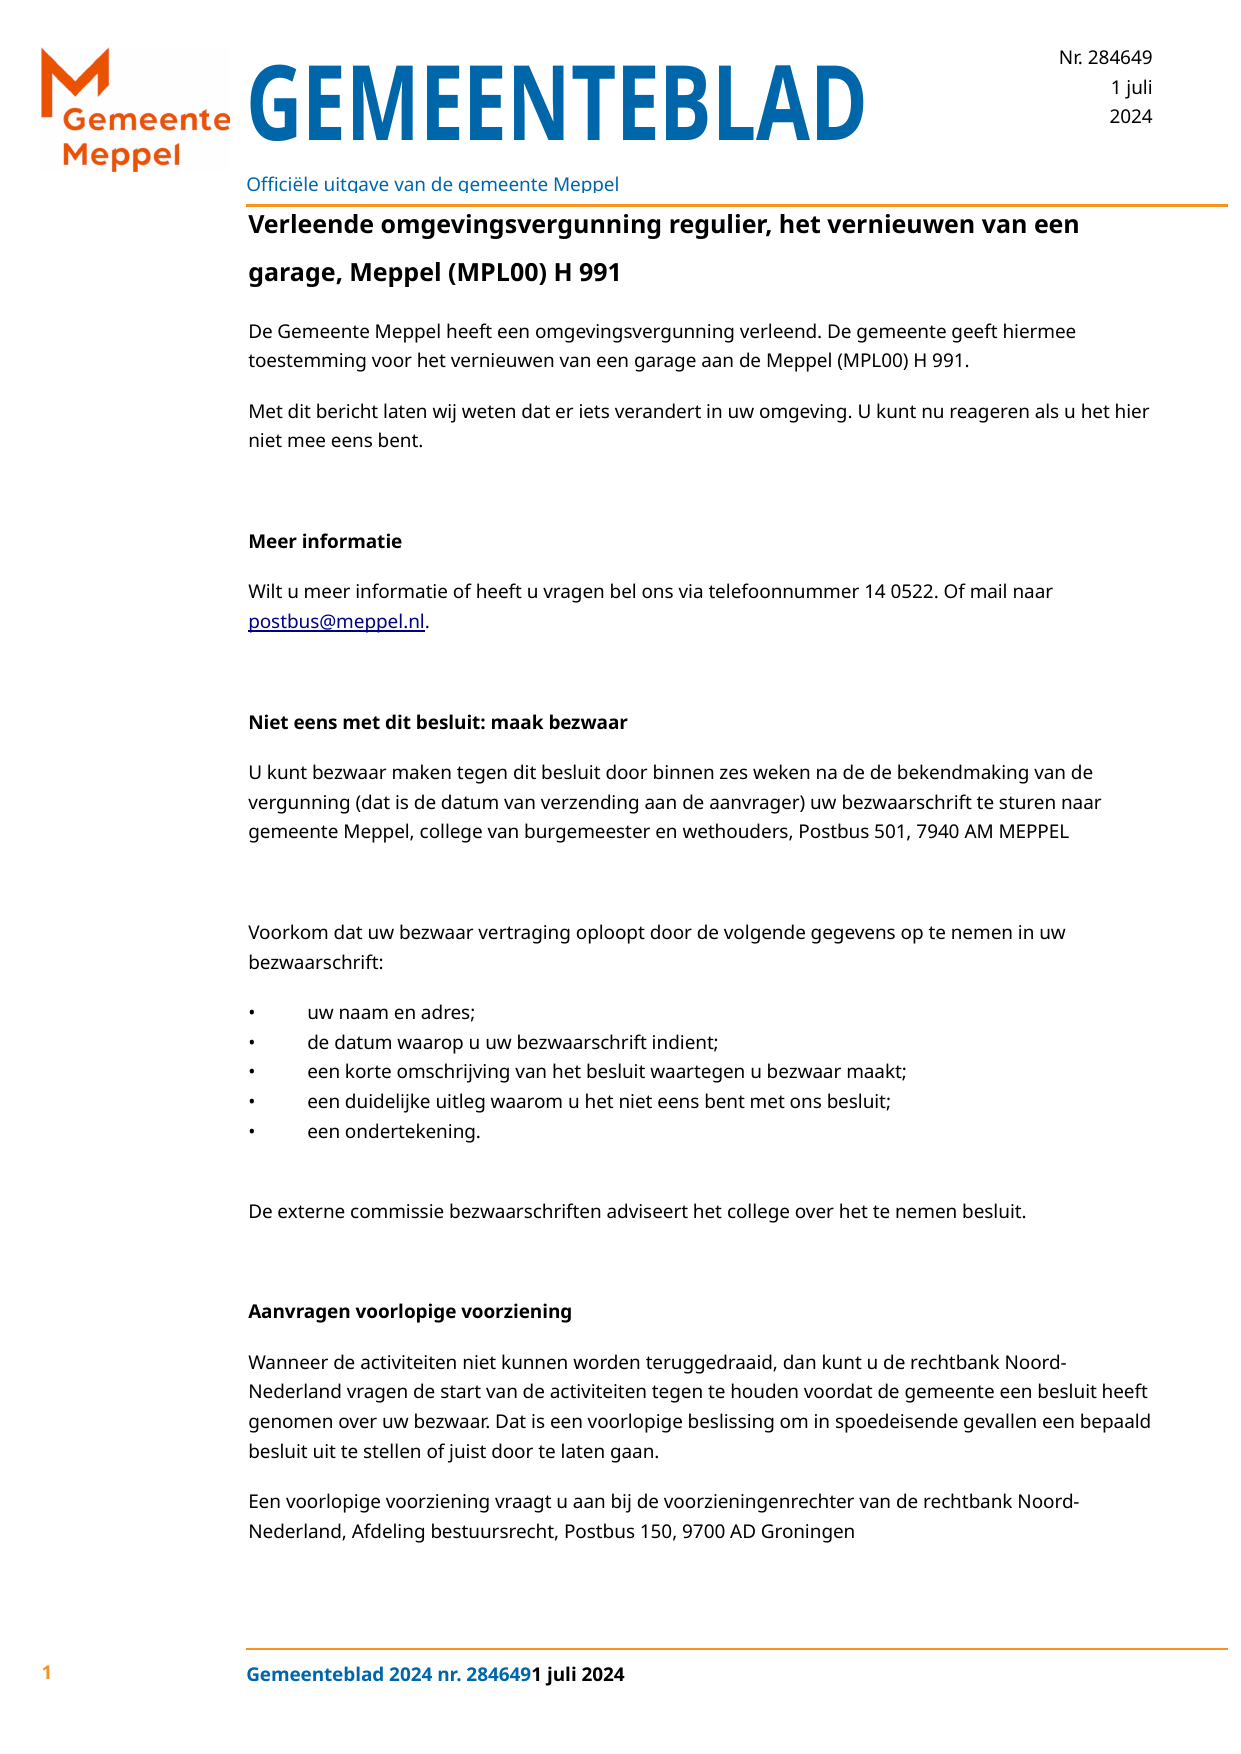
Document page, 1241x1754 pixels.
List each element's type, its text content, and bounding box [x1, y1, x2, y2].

text U kunt bezwaar maken tegen dit besluit door binnen zes weken na de de bekendmaking van de vergunning (dat is de datum van verzending aan de aanvrager) uw bezwaarschrift te sturen naar gemeente Meppel, college van burgemeester en wethouders, Postbus 501, 7940 AM MEPPEL [248, 759, 1152, 844]
text Wilt u meer informatie of heeft u vragen bel ons via telefoonnummer 14 0522. Of mail naar postbus@meppel.nl. [248, 579, 1152, 634]
text Aanvragen voorlopige voorziening [248, 1299, 1152, 1324]
text Een voorlopige voorziening vraagt u aan bij de voorzieningenrechter van de rechtbank Noord-Nederland, Afdeling bestuursrecht, Postbus 150, 9700 AD Groningen [248, 1488, 1152, 1544]
list een korte omschrijving van het besluit waartegen u bezwaar maakt; [248, 1059, 1152, 1084]
text De externe commissie bezwaarschriften adviseert het college over het te nemen besluit. [248, 1198, 1152, 1224]
list uw naam en adres; [248, 999, 1152, 1025]
picture [41, 47, 231, 172]
text Verleende omgevingsvergunning regulier, het vernieuwen van een garage, Meppel (MPL00) H 991 [248, 207, 1152, 288]
text Niet eens met dit besluit: maak bezwaar [248, 709, 1152, 735]
text Meer informatie [248, 528, 1152, 554]
list een ondertekening. [248, 1118, 1152, 1144]
list een duidelijke uitleg waarom u het niet eens bent met ons besluit; [248, 1088, 1152, 1114]
text Wanneer de activiteiten niet kunnen worden teruggedraaid, dan kunt u de rechtbank Noord-Nederland vragen de start van de activiteiten tegen te houden voordat de gemeente een besluit heeft genomen over uw bezwaar. Dat is een voorlopige beslissing om in spoedeisende gevallen een bepaald besluit uit te stellen of juist door te laten gaan. [248, 1349, 1152, 1464]
text Met dit bericht laten wij weten dat er iets verandert in uw omgeving. U kunt nu reageren als u het hier niet mee eens bent. [248, 398, 1152, 453]
text De Gemeente Meppel heeft een omgevingsvergunning verleend. De gemeente geeft hiermee toestemming voor het vernieuwen van een garage aan de Meppel (MPL00) H 991. [248, 318, 1152, 373]
text Voorkom dat uw bezwaar vertraging oploopt door de volgende gegevens op te nemen in uw bezwaarschrift: [248, 919, 1152, 975]
list de datum waarop u uw bezwaarschrift indient; [248, 1029, 1152, 1055]
